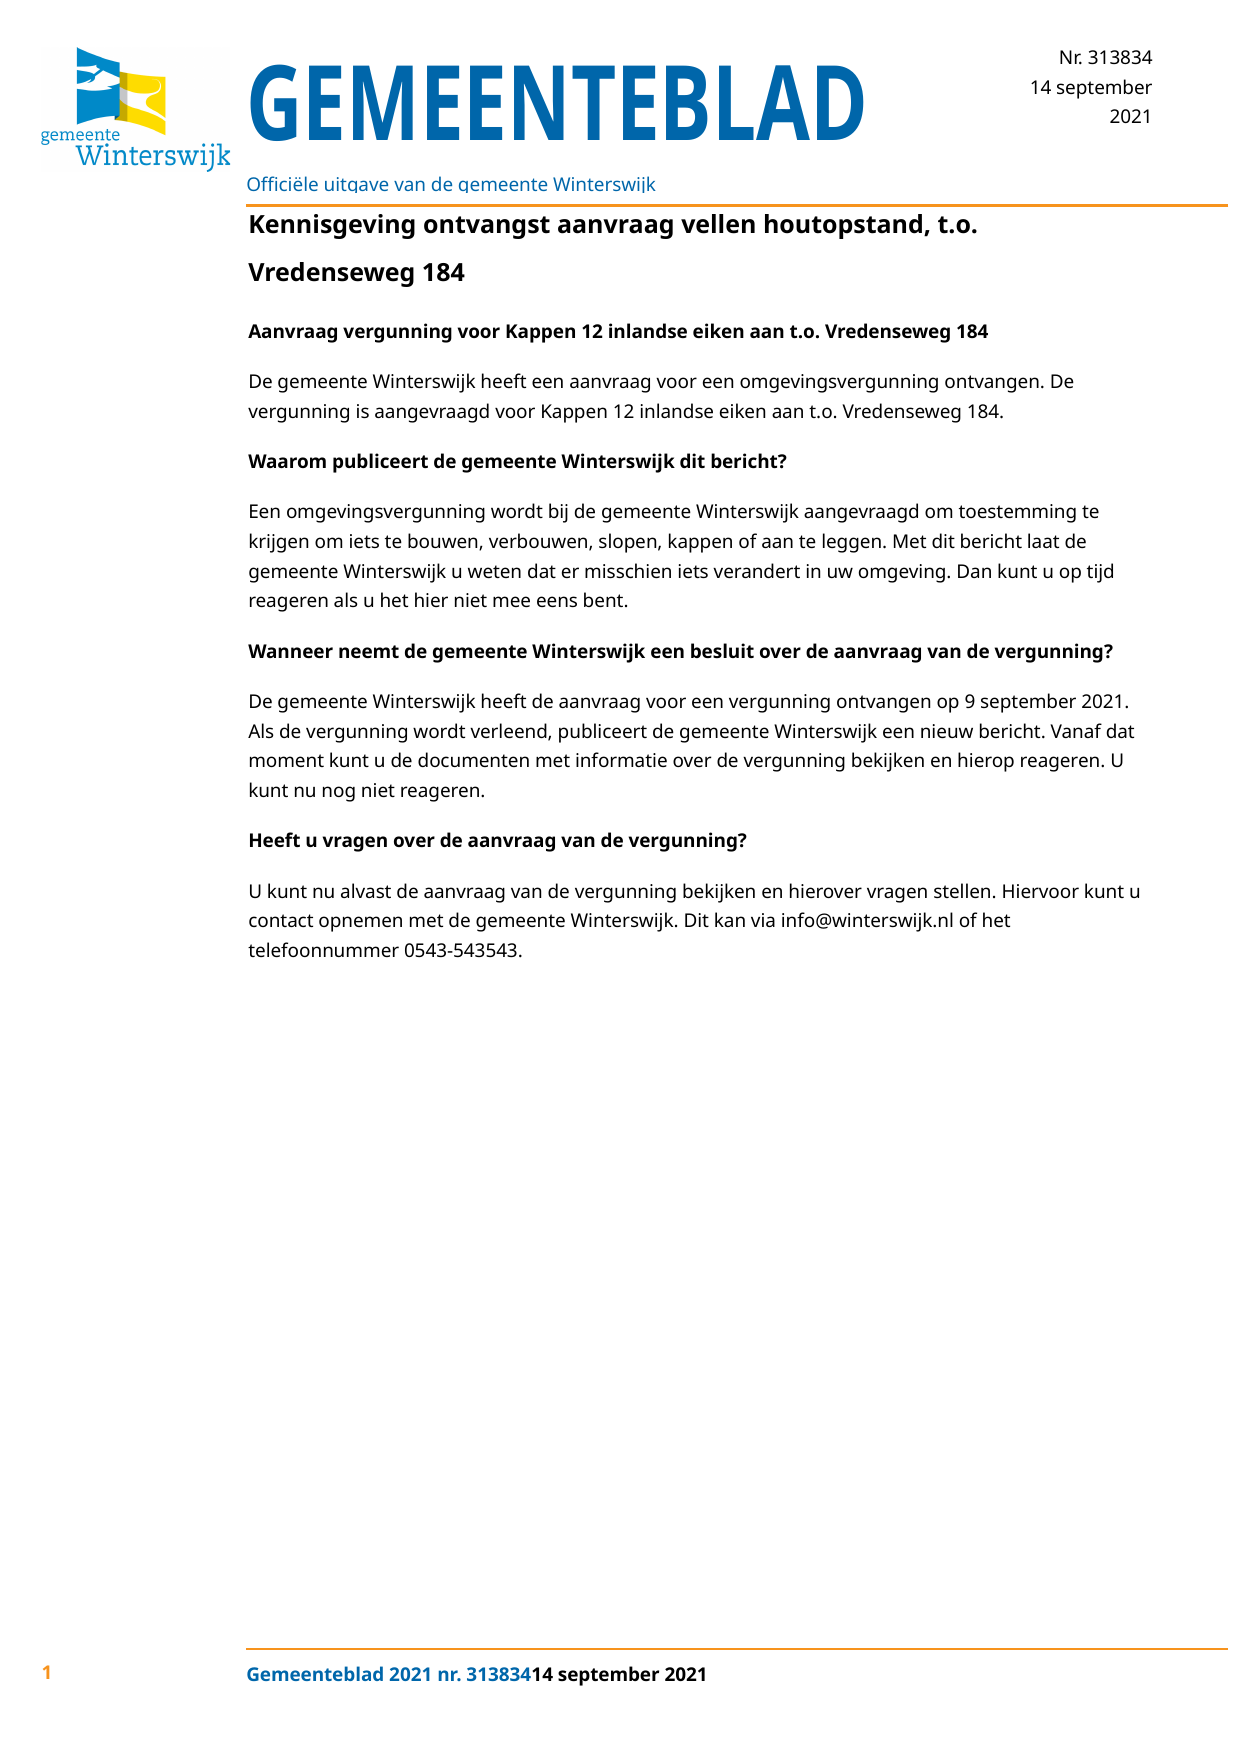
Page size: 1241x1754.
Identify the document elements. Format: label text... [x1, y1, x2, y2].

text De gemeente Winterswijk heeft de aanvraag voor een vergunning ontvangen op 9 september 2021. Als de vergunning wordt verleend, publiceert de gemeente Winterswijk een nieuw bericht. Vanaf dat moment kunt u de documenten met informatie over de vergunning bekijken en hierop reageren. U kunt nu nog niet reageren. [248, 688, 1152, 803]
text Heeft u vragen over de aanvraag van de vergunning? [248, 827, 1152, 853]
text Waarom publiceert de gemeente Winterswijk dit bericht? [248, 448, 1152, 474]
text De gemeente Winterswijk heeft een aanvraag voor een omgevingsvergunning ontvangen. De vergunning is aangevraagd voor Kappen 12 inlandse eiken aan t.o. Vredenseweg 184. [248, 368, 1152, 424]
text Wanneer neemt de gemeente Winterswijk een besluit over de aanvraag van de vergunning? [248, 638, 1152, 664]
text U kunt nu alvast de aanvraag van de vergunning bekijken en hierover vragen stellen. Hiervoor kunt u contact opnemen met de gemeente Winterswijk. Dit kan via info@winterswijk.nl of het telefoonnummer 0543-543543. [248, 878, 1152, 963]
picture [41, 47, 231, 172]
text Aanvraag vergunning voor Kappen 12 inlandse eiken aan t.o. Vredenseweg 184 [248, 318, 1152, 344]
text Kennisgeving ontvangst aanvraag vellen houtopstand, t.o. Vredenseweg 184 [248, 207, 1152, 288]
text Een omgevingsvergunning wordt bij de gemeente Winterswijk aangevraagd om toestemming te krijgen om iets te bouwen, verbouwen, slopen, kappen of aan te leggen. Met dit bericht laat de gemeente Winterswijk u weten dat er misschien iets verandert in uw omgeving. Dan kunt u op tijd reageren als u het hier niet mee eens bent. [248, 499, 1152, 613]
picture [225, 153, 231, 162]
